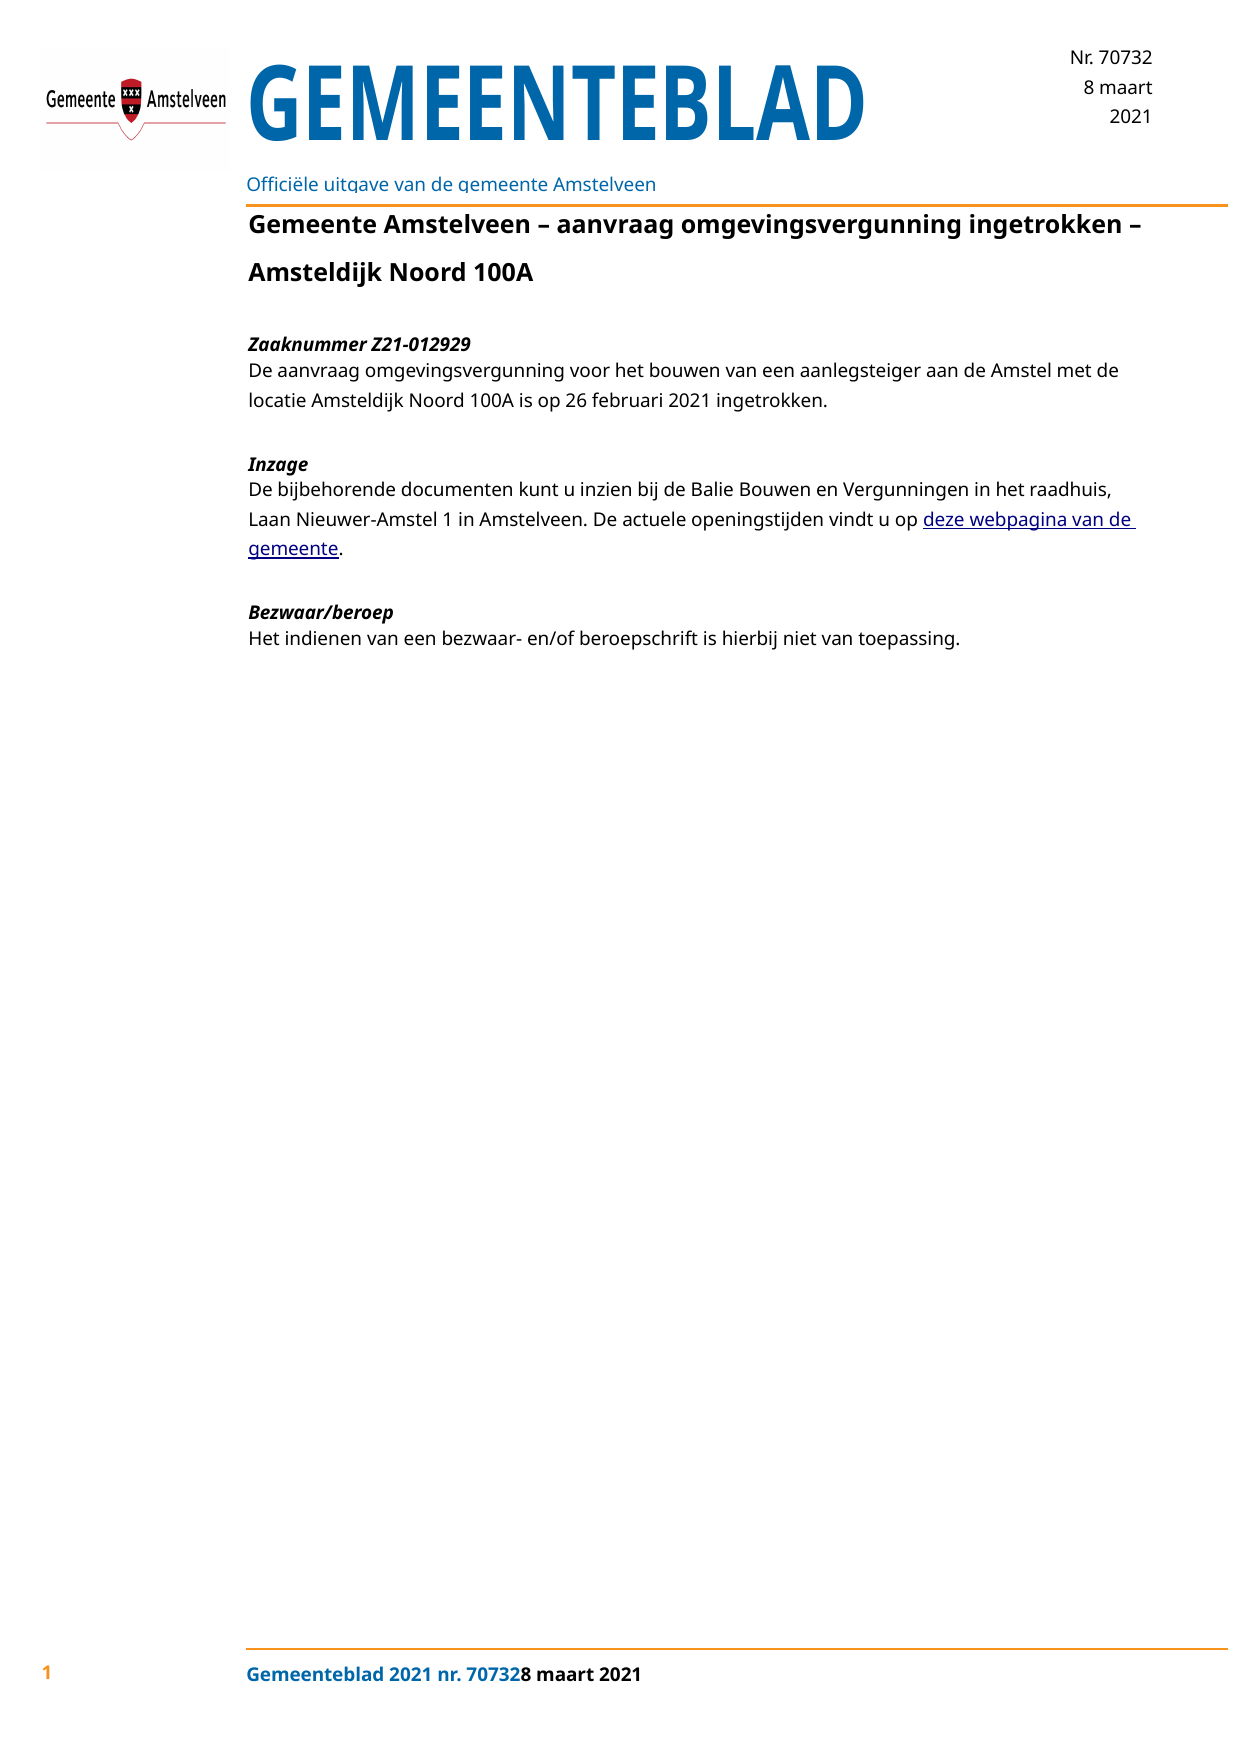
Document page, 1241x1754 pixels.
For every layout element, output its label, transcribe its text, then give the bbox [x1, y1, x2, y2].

text Bezwaar/beroep [248, 599, 1152, 625]
text Het indienen van een bezwaar- en/of beroepschrift is hierbij niet van toepassing. [248, 625, 1152, 651]
text De aanvraag omgevingsvergunning voor het bouwen van een aanlegsteiger aan de Amstel met de locatie Amsteldijk Noord 100A is op 26 februari 2021 ingetrokken. [248, 357, 1152, 412]
text Gemeente Amstelveen – aanvraag omgevingsvergunning ingetrokken – Amsteldijk Noord 100A [248, 207, 1152, 288]
text De bijbehorende documenten kunt u inzien bij de Balie Bouwen en Vergunningen in het raadhuis, Laan Nieuwer-Amstel 1 in Amstelveen. De actuele openingstijden vindt u op deze webpagina van de gemeente. [248, 476, 1152, 561]
picture [41, 47, 231, 172]
text Zaaknummer Z21-012929 [248, 331, 1152, 357]
text Inzage [248, 451, 1152, 476]
